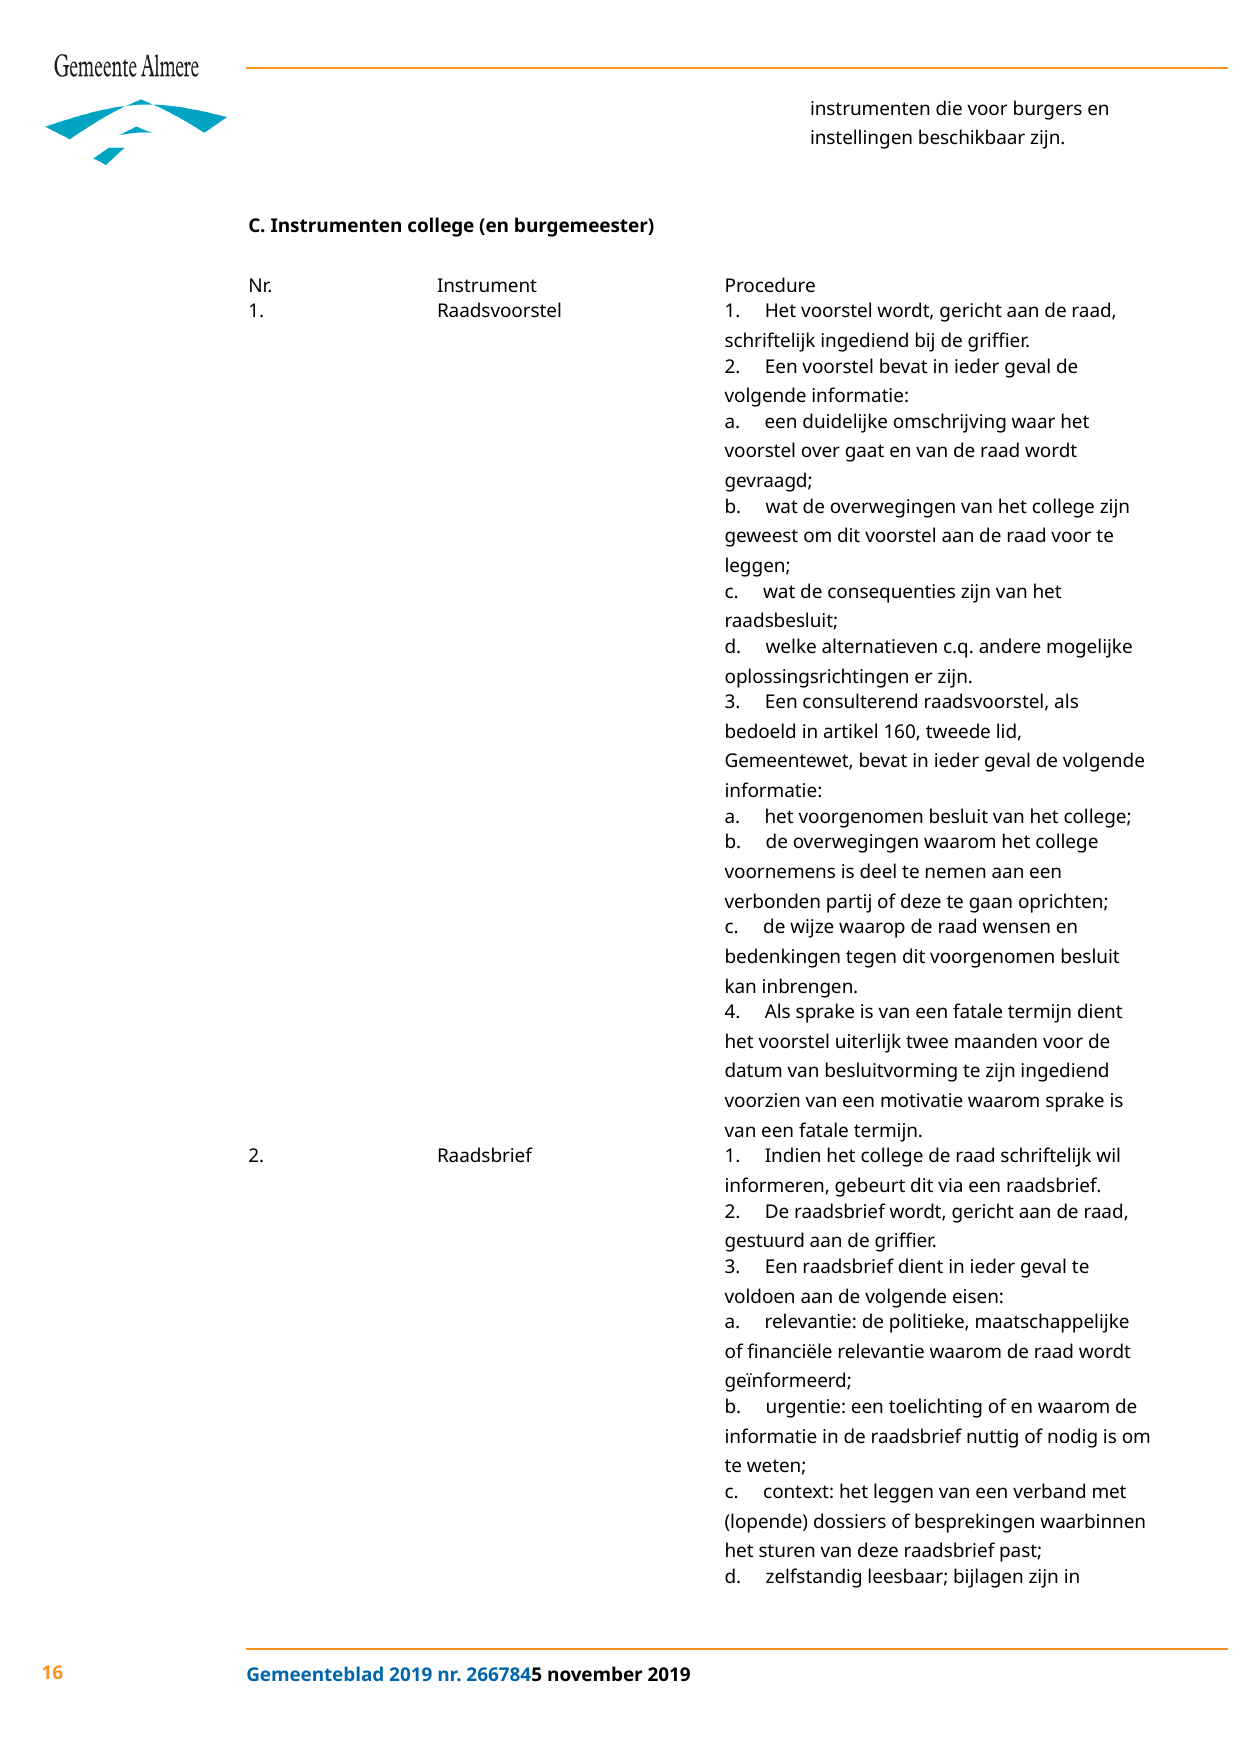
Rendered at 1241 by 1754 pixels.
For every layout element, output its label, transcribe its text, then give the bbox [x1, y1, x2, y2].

table_cell 4. Als sprake is van een fatale termijn dient het voorstel uiterlijk twee maanden voor de datum van besluitvorming te zijn ingediend voorzien van een motivatie waarom sprake is van een fatale termijn. [724, 999, 1152, 1143]
table_cell c. de wijze waarop de raad wensen en bedenkingen tegen dit voorgenomen besluit kan inbrengen. [724, 914, 1152, 998]
table_cell [437, 1563, 724, 1589]
table_cell d. zelfstandig leesbaar; bijlagen zijn in [724, 1563, 1152, 1589]
table_cell [437, 1309, 724, 1393]
table_header Instrument [437, 272, 724, 297]
table_cell [437, 578, 724, 633]
table_cell [437, 1198, 724, 1253]
table_cell [437, 1478, 724, 1563]
table_cell 1. [248, 298, 437, 353]
table_cell Raadsvoorstel [437, 298, 724, 353]
table_cell [248, 95, 435, 150]
table_cell a. het voorgenomen besluit van het college; [724, 803, 1152, 829]
picture [41, 47, 231, 172]
table_cell [437, 999, 724, 1143]
table_cell [248, 353, 437, 408]
text C. Instrumenten college (en burgemeester) [248, 212, 1152, 238]
table_cell [248, 633, 437, 688]
table_cell [437, 408, 724, 493]
table_cell [248, 803, 437, 829]
table_cell c. context: het leggen van een verband met (lopende) dossiers of besprekingen waarbinnen het sturen van deze raadsbrief past; [724, 1478, 1152, 1563]
table_cell [248, 1309, 437, 1393]
table_cell [248, 914, 437, 998]
table_cell [248, 493, 437, 578]
table_cell [437, 1253, 724, 1308]
table_cell [437, 689, 724, 803]
table_cell b. de overwegingen waarom het college voornemens is deel te nemen aan een verbonden partij of deze te gaan oprichten; [724, 829, 1152, 914]
table_cell [437, 493, 724, 578]
table_cell [437, 633, 724, 688]
table_cell [437, 803, 724, 829]
table_cell 2. Een voorstel bevat in ieder geval de volgende informatie: [724, 353, 1152, 408]
table_cell [248, 999, 437, 1143]
table_cell [248, 1563, 437, 1589]
table_cell [248, 1253, 437, 1308]
table_cell [437, 829, 724, 914]
table_cell 3. Een raadsbrief dient in ieder geval te voldoen aan de volgende eisen: [724, 1253, 1152, 1308]
table_cell instrumenten die voor burgers en instellingen beschikbaar zijn. [810, 95, 1152, 150]
table_cell [248, 689, 437, 803]
table_header Procedure [724, 272, 1152, 297]
table_cell [248, 1394, 437, 1478]
table_cell [248, 1478, 437, 1563]
table_cell Raadsbrief [437, 1143, 724, 1198]
table_cell a. relevantie: de politieke, maatschappelijke of financiële relevantie waarom de raad wordt geïnformeerd; [724, 1309, 1152, 1393]
table_cell [437, 1394, 724, 1478]
table_cell [437, 914, 724, 998]
table_cell b. urgentie: een toelichting of en waarom de informatie in de raadsbrief nuttig of nodig is om te weten; [724, 1394, 1152, 1478]
table_cell [248, 408, 437, 493]
table_header Nr. [248, 272, 437, 297]
table_cell 2. De raadsbrief wordt, gericht aan de raad, gestuurd aan de griffier. [724, 1198, 1152, 1253]
table_cell [435, 95, 810, 150]
table_cell c. wat de consequenties zijn van het raadsbesluit; [724, 578, 1152, 633]
table_cell 3. Een consulterend raadsvoorstel, als bedoeld in artikel 160, tweede lid, Gemeentewet, bevat in ieder geval de volgende informatie: [724, 689, 1152, 803]
table_cell [437, 353, 724, 408]
table_cell 2. [248, 1143, 437, 1198]
table_cell 1. Indien het college de raad schriftelijk wil informeren, gebeurt dit via een raadsbrief. [724, 1143, 1152, 1198]
table_cell d. welke alternatieven c.q. andere mogelijke oplossingsrichtingen er zijn. [724, 633, 1152, 688]
table_cell b. wat de overwegingen van het college zijn geweest om dit voorstel aan de raad voor te leggen; [724, 493, 1152, 578]
table_cell [248, 1198, 437, 1253]
table_cell [248, 829, 437, 914]
table_cell [248, 578, 437, 633]
table_cell 1. Het voorstel wordt, gericht aan de raad, schriftelijk ingediend bij de griffier. [724, 298, 1152, 353]
table_cell a. een duidelijke omschrijving waar het voorstel over gaat en van de raad wordt gevraagd; [724, 408, 1152, 493]
